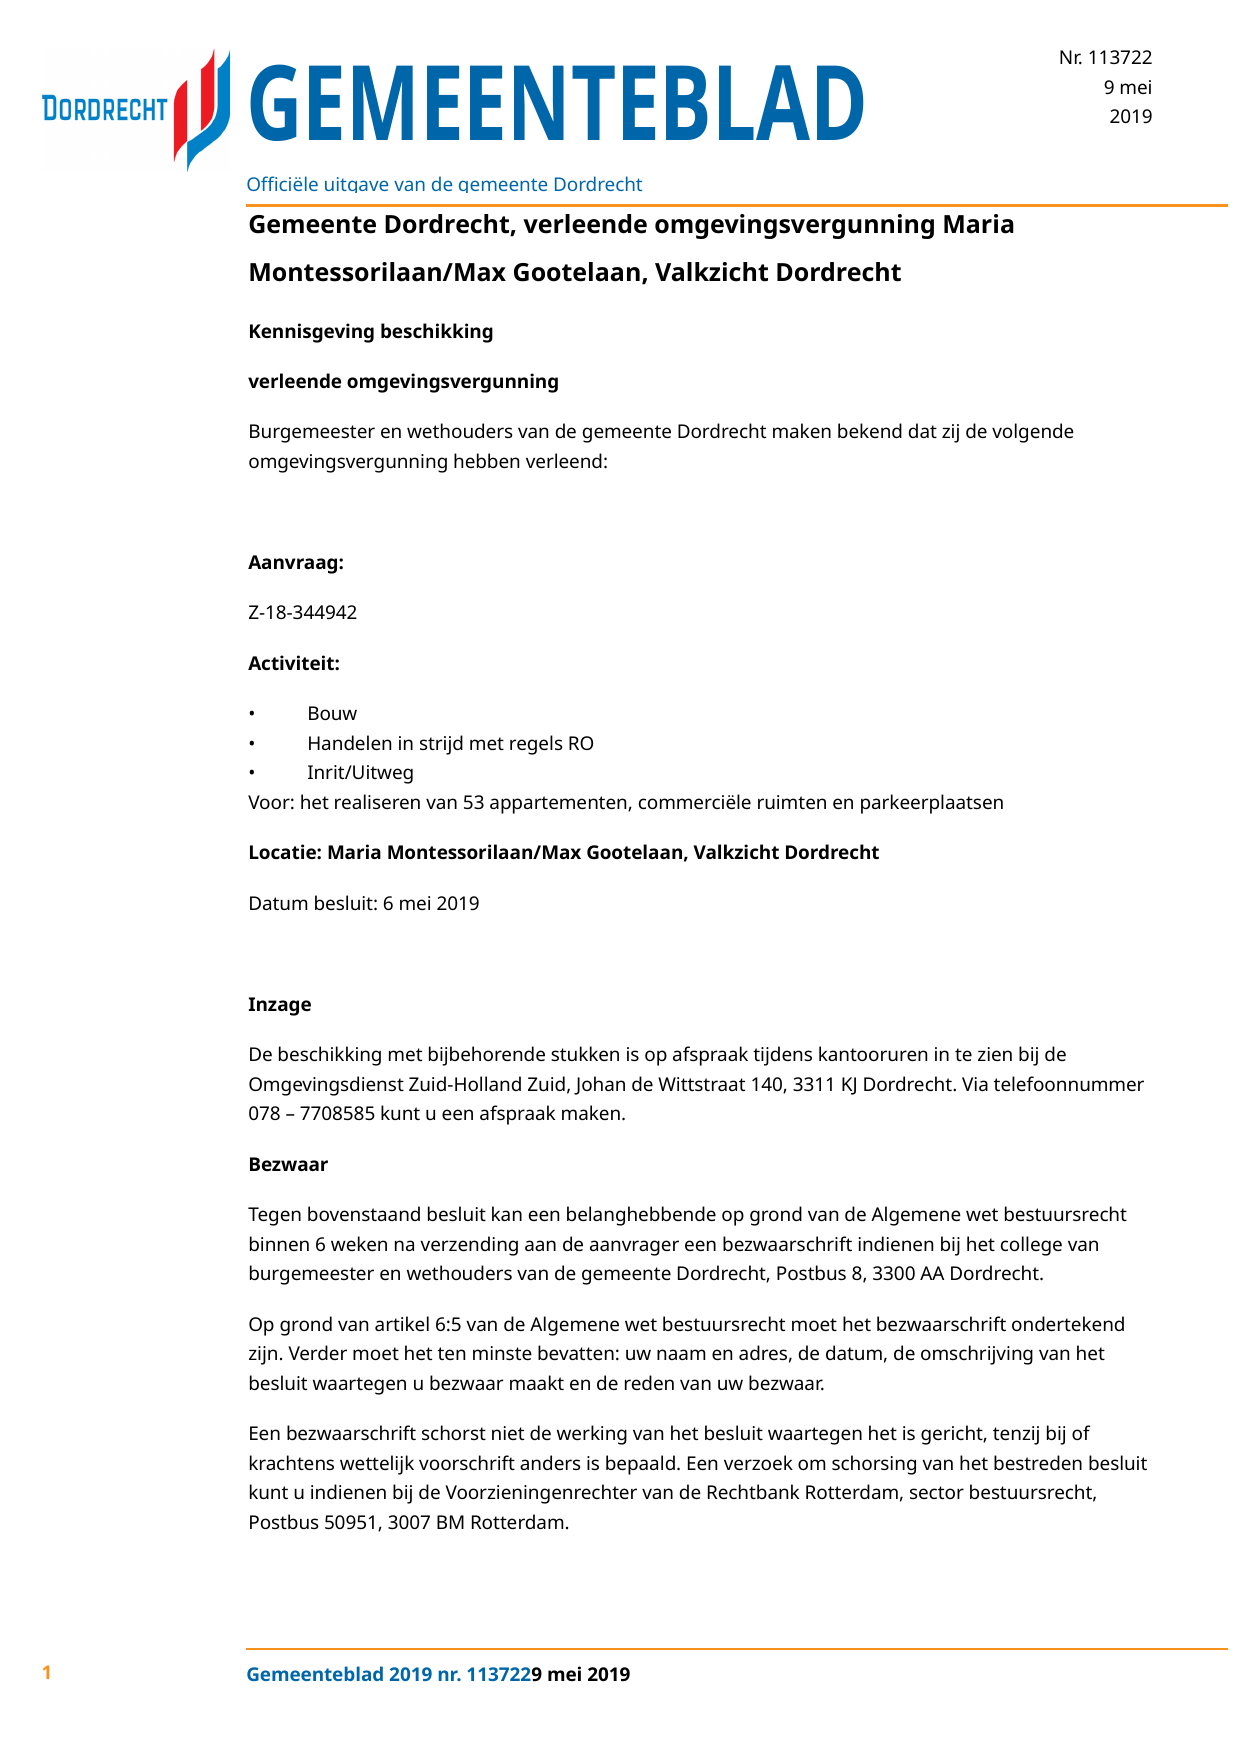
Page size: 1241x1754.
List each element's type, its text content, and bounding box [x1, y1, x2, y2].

list Bouw [248, 700, 1152, 726]
text Aanvraag: [248, 549, 1152, 575]
text Z-18-344942 [248, 599, 1152, 625]
text Tegen bovenstaand besluit kan een belanghebbende op grond van de Algemene wet bestuursrecht binnen 6 weken na verzending aan de aanvrager een bezwaarschrift indienen bij het college van burgemeester en wethouders van de gemeente Dordrecht, Postbus 8, 3300 AA Dordrecht. [248, 1201, 1152, 1286]
list Inrit/Uitweg [248, 759, 1152, 785]
text Locatie: Maria Montessorilaan/Max Gootelaan, Valkzicht Dordrecht [248, 839, 1152, 865]
text De beschikking met bijbehorende stukken is op afspraak tijdens kantooruren in te zien bij de Omgevingsdienst Zuid-Holland Zuid, Johan de Wittstraat 140, 3311 KJ Dordrecht. Via telefoonnummer 078 – 7708585 kunt u een afspraak maken. [248, 1041, 1152, 1126]
picture [41, 47, 231, 172]
text Een bezwaarschrift schorst niet de werking van het besluit waartegen het is gericht, tenzij bij of krachtens wettelijk voorschrift anders is bepaald. Een verzoek om schorsing van het bestreden besluit kunt u indienen bij de Voorzieningenrechter van de Rechtbank Rotterdam, sector bestuursrecht, Postbus 50951, 3007 BM Rotterdam. [248, 1420, 1152, 1535]
text Bezwaar [248, 1151, 1152, 1177]
text Gemeente Dordrecht, verleende omgevingsvergunning Maria Montessorilaan/Max Gootelaan, Valkzicht Dordrecht [248, 207, 1152, 288]
text Datum besluit: 6 mei 2019 [248, 890, 1152, 916]
text Activiteit: [248, 650, 1152, 676]
text Burgemeester en wethouders van de gemeente Dordrecht maken bekend dat zij de volgende omgevingsvergunning hebben verleend: [248, 419, 1152, 474]
text Voor: het realiseren van 53 appartementen, commerciële ruimten en parkeerplaatsen [248, 789, 1152, 815]
text Op grond van artikel 6:5 van de Algemene wet bestuursrecht moet het bezwaarschrift ondertekend zijn. Verder moet het ten minste bevatten: uw naam en adres, de datum, de omschrijving van het besluit waartegen u bezwaar maakt en de reden van uw bezwaar. [248, 1311, 1152, 1396]
list Handelen in strijd met regels RO [248, 730, 1152, 756]
text Inzage [248, 991, 1152, 1017]
text Kennisgeving beschikking [248, 318, 1152, 344]
text verleende omgevingsvergunning [248, 368, 1152, 394]
